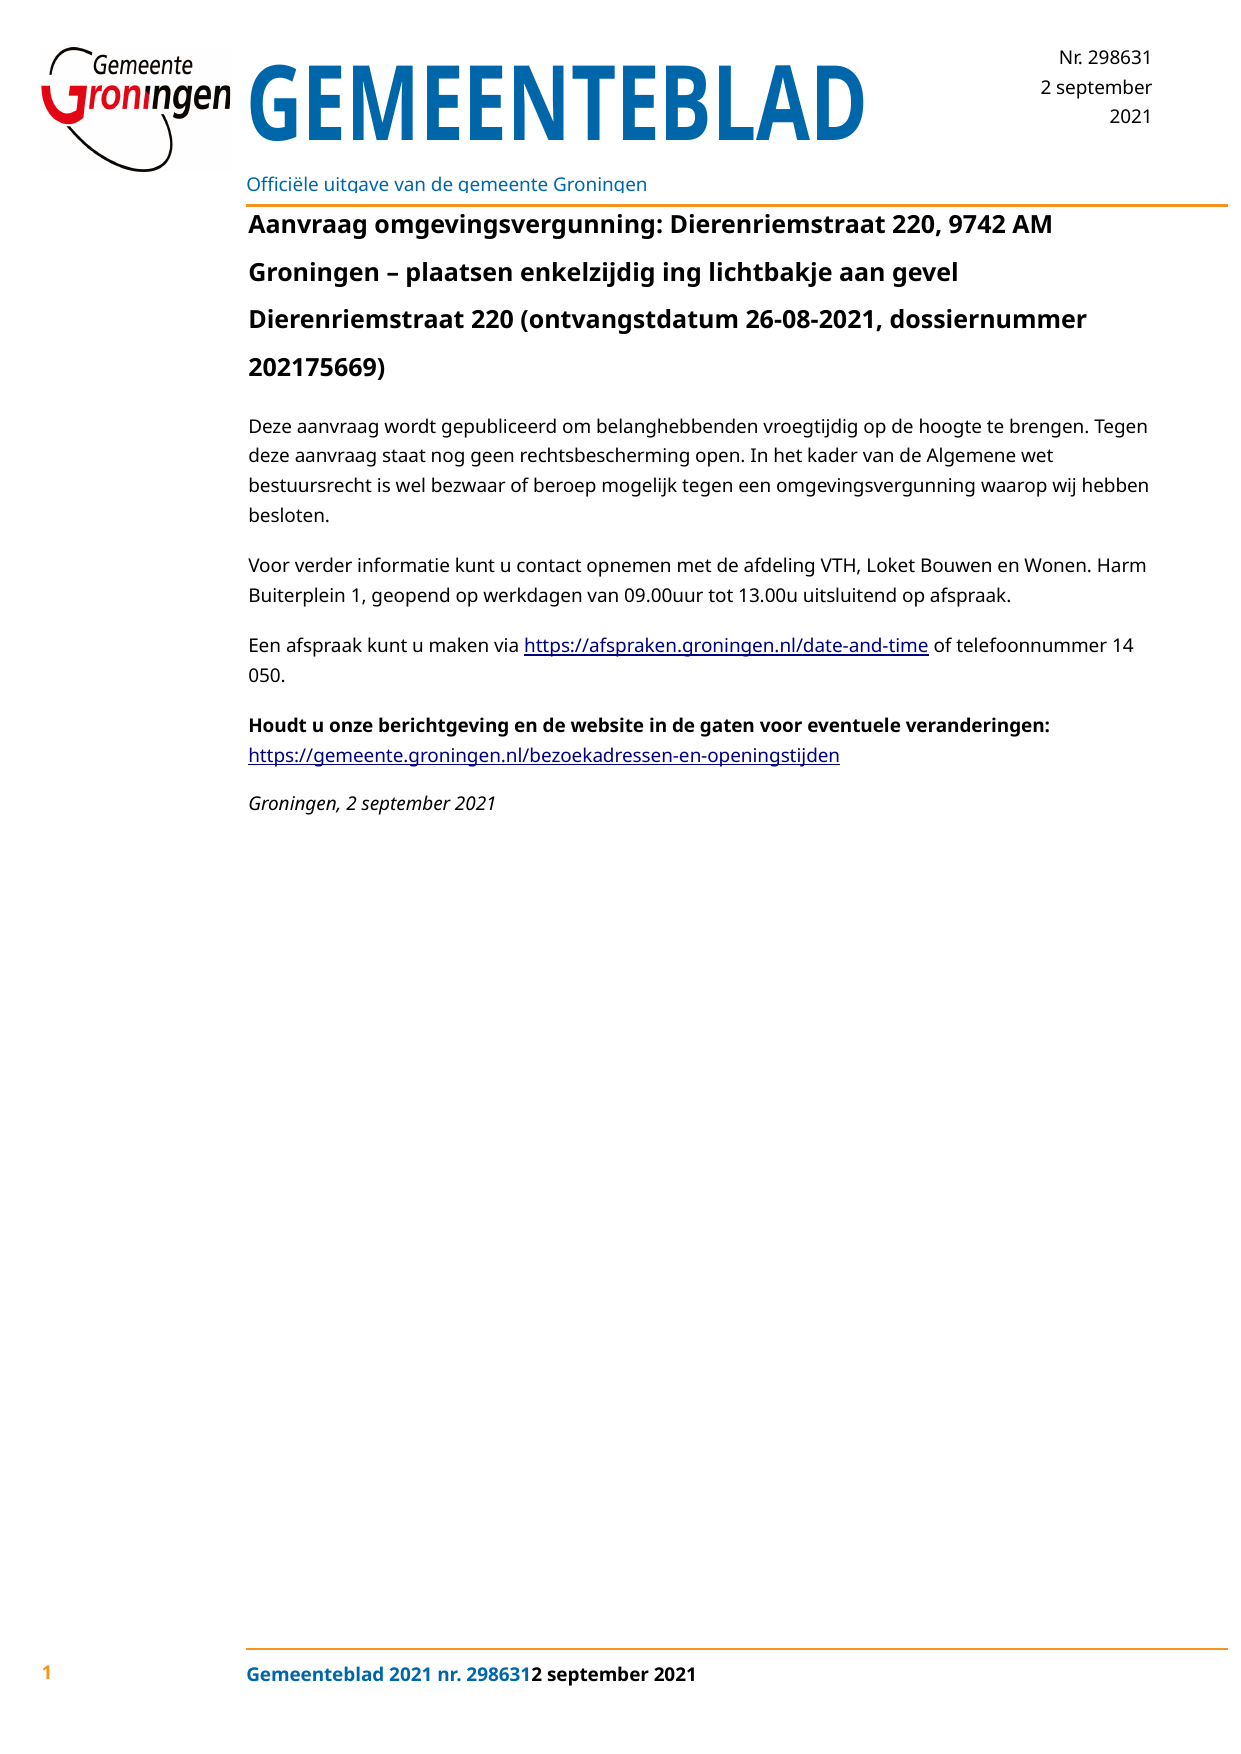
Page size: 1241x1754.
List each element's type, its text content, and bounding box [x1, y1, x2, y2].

text Deze aanvraag wordt gepubliceerd om belanghebbenden vroegtijdig op de hoogte te brengen. Tegen deze aanvraag staat nog geen rechtsbescherming open. In het kader van de Algemene wet bestuursrecht is wel bezwaar of beroep mogelijk tegen een omgevingsvergunning waarop wij hebben besloten. [248, 413, 1152, 528]
picture [41, 47, 231, 172]
text Voor verder informatie kunt u contact opnemen met de afdeling VTH, Loket Bouwen en Wonen. Harm Buiterplein 1, geopend op werkdagen van 09.00uur tot 13.00u uitsluitend op afspraak. [248, 552, 1152, 608]
text Houdt u onze berichtgeving en de website in de gaten voor eventuele veranderingen: https://gemeente.groningen.nl/bezoekadressen-en-openingstijden [248, 712, 1152, 768]
text Aanvraag omgevingsvergunning: Dierenriemstraat 220, 9742 AM Groningen – plaatsen enkelzijdig ing lichtbakje aan gevel Dierenriemstraat 220 (ontvangstdatum 26-08-2021, dossiernummer 202175669) [248, 207, 1152, 384]
text Groningen, 2 september 2021 [248, 790, 1152, 815]
text Een afspraak kunt u maken via https://afspraken.groningen.nl/date-and-time of telefoonnummer 14 050. [248, 632, 1152, 688]
